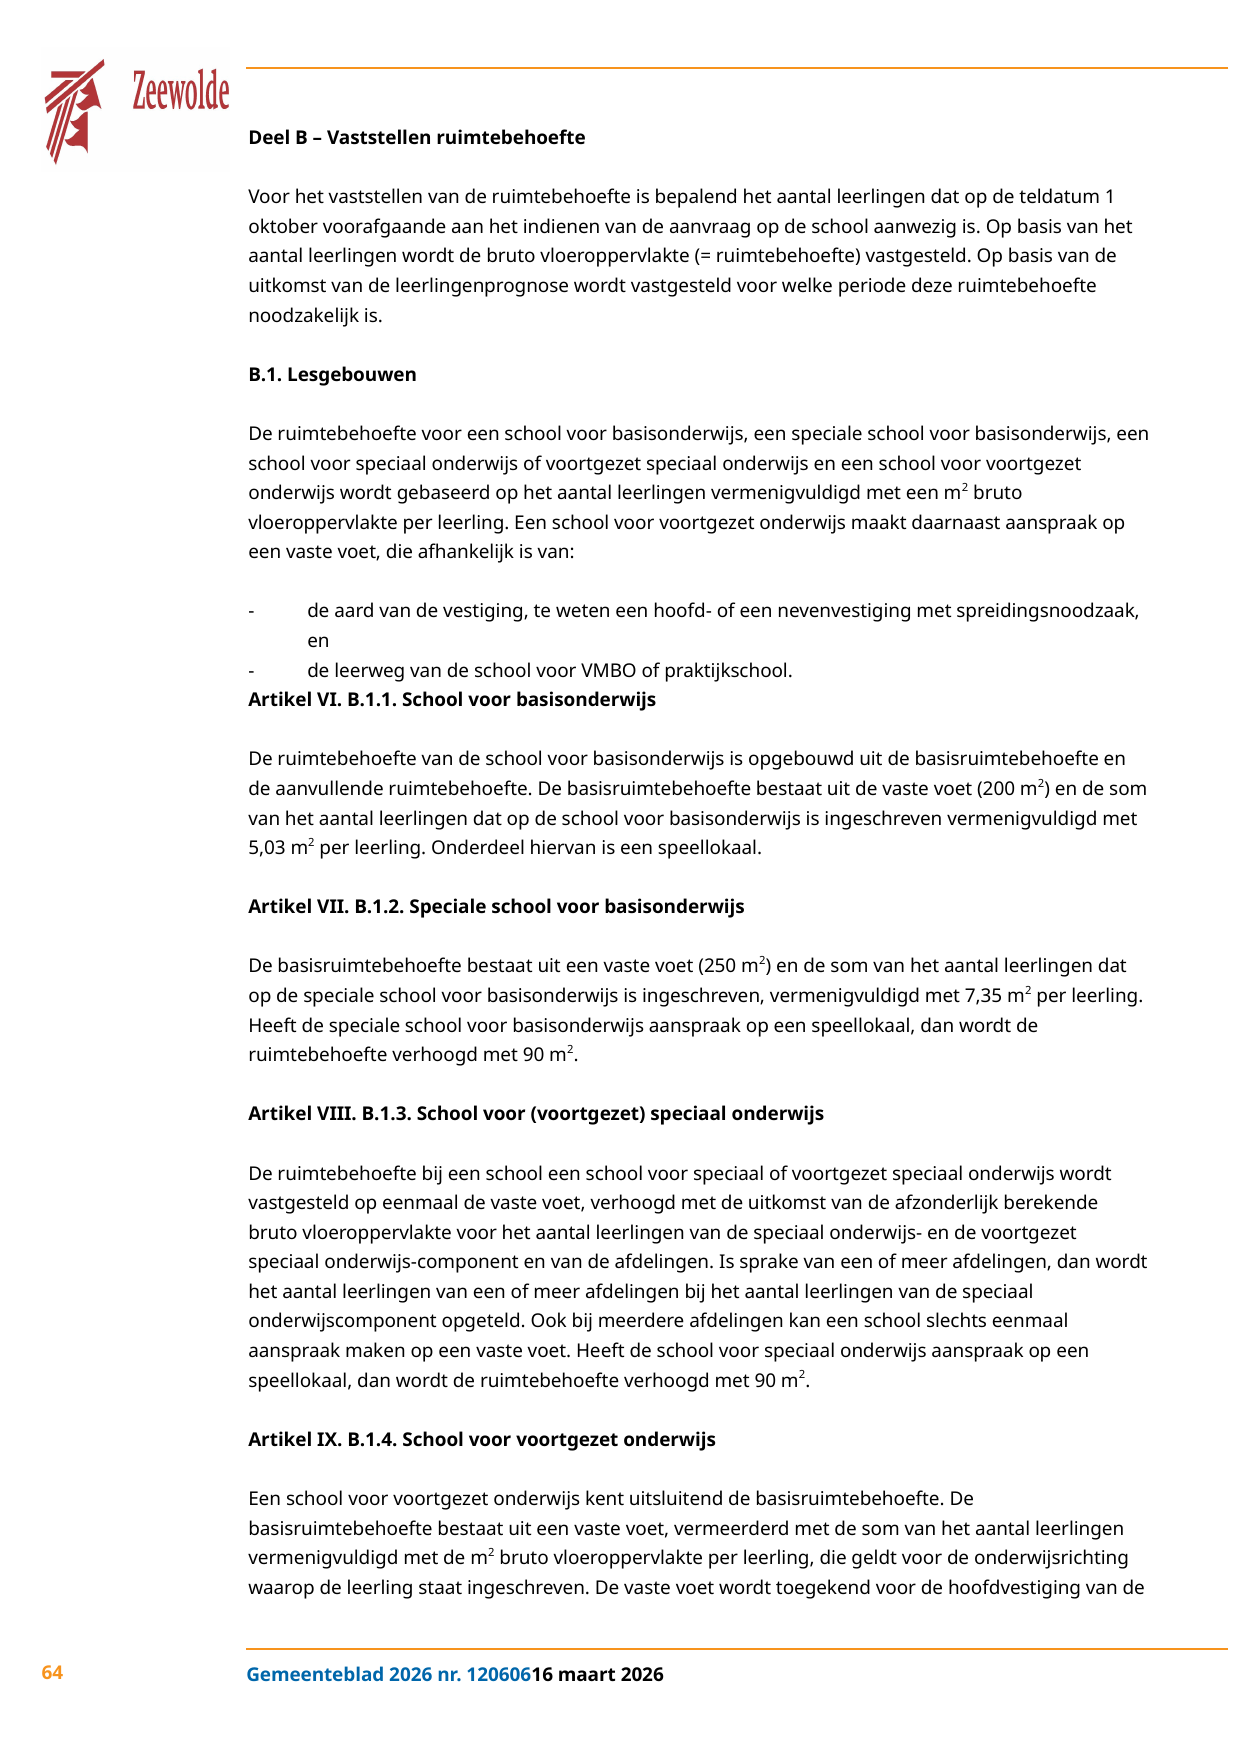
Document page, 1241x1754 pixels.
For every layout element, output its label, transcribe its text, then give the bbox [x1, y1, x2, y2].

list de leerweg van de school voor VMBO of praktijkschool. [248, 657, 1152, 683]
text Artikel VII. B.1.2. Speciale school voor basisonderwijs [248, 893, 1152, 919]
text Artikel IX. B.1.4. School voor voortgezet onderwijs [248, 1426, 1152, 1452]
text De ruimtebehoefte voor een school voor basisonderwijs, een speciale school voor basisonderwijs, een school voor speciaal onderwijs of voortgezet speciaal onderwijs en een school voor voortgezet onderwijs wordt gebaseerd op het aantal leerlingen vermenigvuldigd met een m2 bruto vloeroppervlakte per leerling. Een school voor voortgezet onderwijs maakt daarnaast aanspraak op een vaste voet, die afhankelijk is van: [248, 420, 1152, 564]
text De ruimtebehoefte bij een school een school voor speciaal of voortgezet speciaal onderwijs wordt vastgesteld op eenmaal de vaste voet, verhoogd met de uitkomst van de afzonderlijk berekende bruto vloeroppervlakte voor het aantal leerlingen van de speciaal onderwijs- en de voortgezet speciaal onderwijs-component en van de afdelingen. Is sprake van een of meer afdelingen, dan wordt het aantal leerlingen van een of meer afdelingen bij het aantal leerlingen van de speciaal onderwijscomponent opgeteld. Ook bij meerdere afdelingen kan een school slechts eenmaal aanspraak maken op een vaste voet. Heeft de school voor speciaal onderwijs aanspraak op een speellokaal, dan wordt de ruimtebehoefte verhoogd met 90 m2. [248, 1160, 1152, 1393]
text Voor het vaststellen van de ruimtebehoefte is bepalend het aantal leerlingen dat op de teldatum 1 oktober voorafgaande aan het indienen van de aanvraag op de school aanwezig is. Op basis van het aantal leerlingen wordt de bruto vloeroppervlakte (= ruimtebehoefte) vastgesteld. Op basis van de uitkomst van de leerlingenprognose wordt vastgesteld voor welke periode deze ruimtebehoefte noodzakelijk is. [248, 183, 1152, 328]
text B.1. Lesgebouwen [248, 361, 1152, 387]
text Artikel VI. B.1.1. School voor basisonderwijs [248, 686, 1152, 712]
list de aard van de vestiging, te weten een hoofd- of een nevenvestiging met spreidingsnoodzaak, en [248, 598, 1152, 653]
text Een school voor voortgezet onderwijs kent uitsluitend de basisruimtebehoefte. De basisruimtebehoefte bestaat uit een vaste voet, vermeerderd met de som van het aantal leerlingen vermenigvuldigd met de m2 bruto vloeroppervlakte per leerling, die geldt voor de onderwijsrichting waarop de leerling staat ingeschreven. De vaste voet wordt toegekend voor de hoofdvestiging van de [248, 1485, 1152, 1600]
text De basisruimtebehoefte bestaat uit een vaste voet (250 m2) en de som van het aantal leerlingen dat op de speciale school voor basisonderwijs is ingeschreven, vermenigvuldigd met 7,35 m2 per leerling. Heeft de speciale school voor basisonderwijs aanspraak op een speellokaal, dan wordt de ruimtebehoefte verhoogd met 90 m2. [248, 953, 1152, 1067]
picture [41, 47, 231, 172]
text Artikel VIII. B.1.3. School voor (voortgezet) speciaal onderwijs [248, 1101, 1152, 1126]
text De ruimtebehoefte van de school voor basisonderwijs is opgebouwd uit de basisruimtebehoefte en de aanvullende ruimtebehoefte. De basisruimtebehoefte bestaat uit de vaste voet (200 m2) en de som van het aantal leerlingen dat op de school voor basisonderwijs is ingeschreven vermenigvuldigd met 5,03 m2 per leerling. Onderdeel hiervan is een speellokaal. [248, 746, 1152, 860]
text Deel B – Vaststellen ruimtebehoefte [248, 124, 1152, 150]
